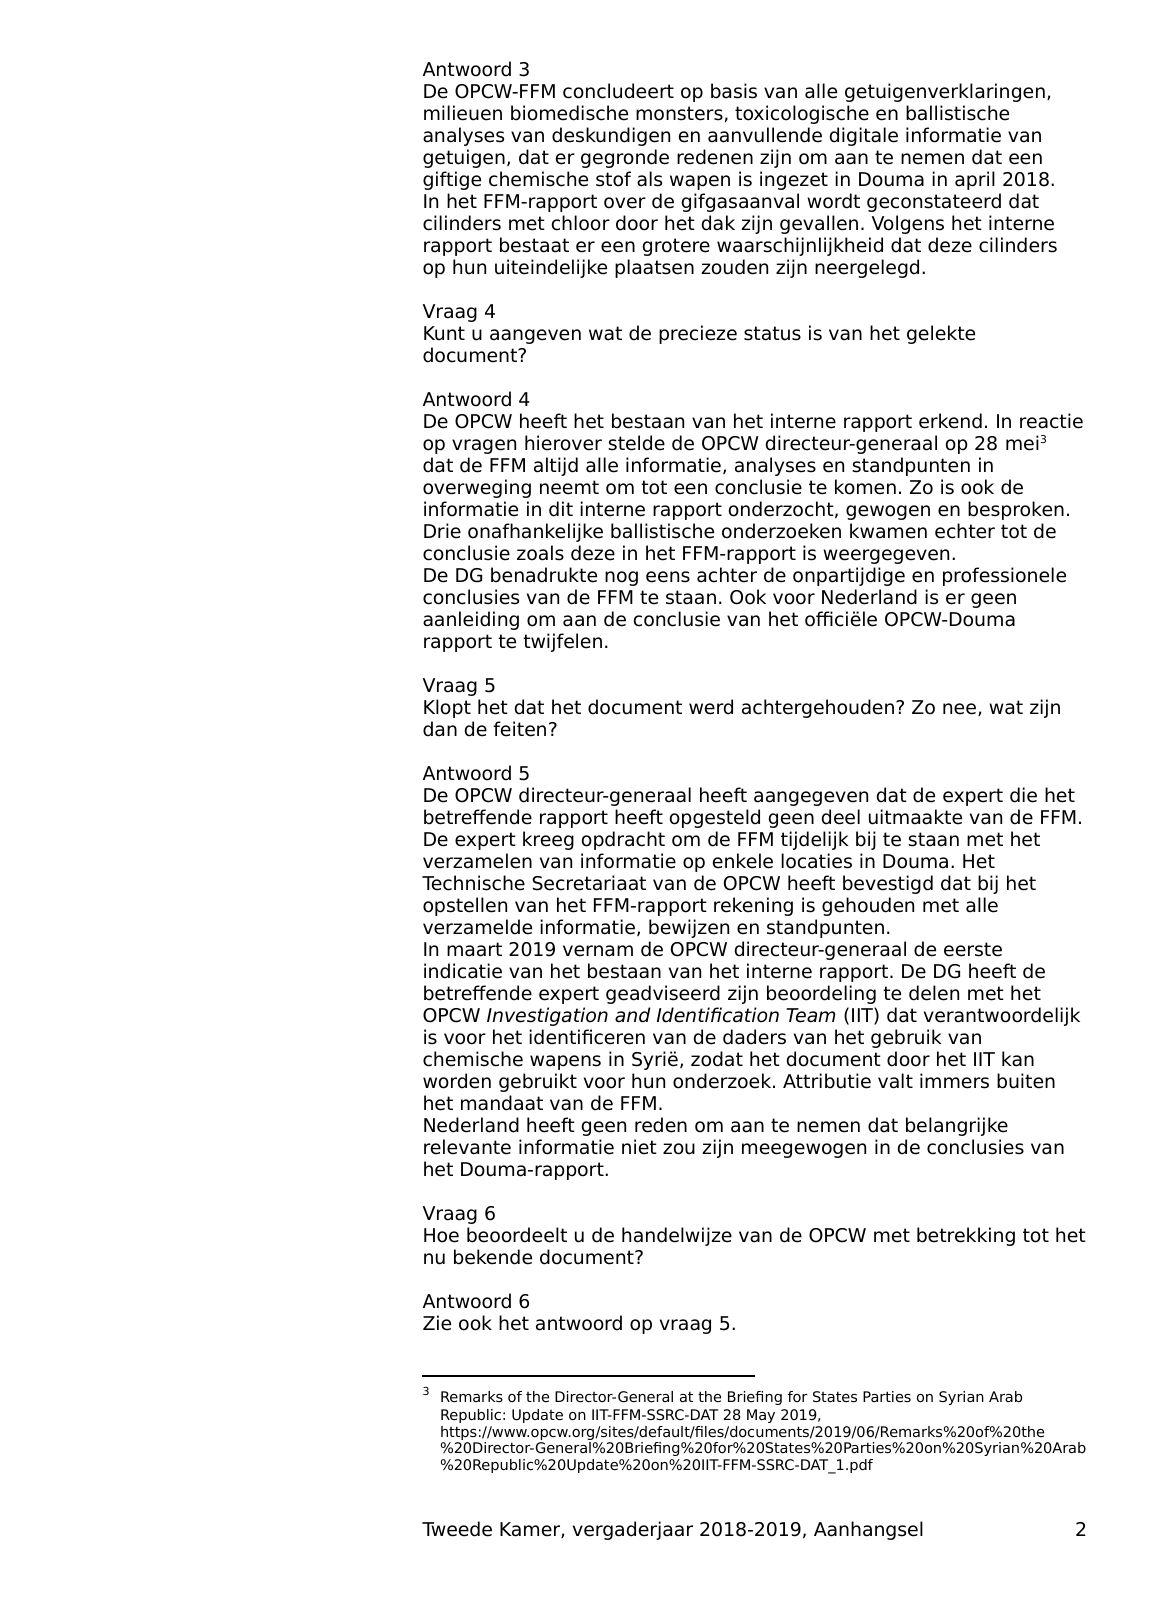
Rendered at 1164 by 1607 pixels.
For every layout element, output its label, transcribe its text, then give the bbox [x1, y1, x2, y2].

text De DG benadrukte nog eens achter de onpartijdige en professionele conclusies van de FFM te staan. Ook voor Nederland is er geen aanleiding om aan de conclusie van het officiële OPCW-Douma rapport te twijfelen. [422, 565, 1087, 653]
text Zie ook het antwoord op vraag 5. [422, 1313, 1087, 1335]
text Nederland heeft geen reden om aan te nemen dat belangrijke relevante informatie niet zou zijn meegewogen in de conclusies van het Douma-rapport. [422, 1115, 1087, 1181]
text Antwoord 4 [422, 389, 1087, 411]
text Kunt u aangeven wat de precieze status is van het gelekte document? [422, 323, 1087, 367]
text De OPCW-FFM concludeert op basis van alle getuigenverklaringen, milieuen biomedische monsters, toxicologische en ballistische analyses van deskundigen en aanvullende digitale informatie van getuigen, dat er gegronde redenen zijn om aan te nemen dat een giftige chemische stof als wapen is ingezet in Douma in april 2018. [422, 81, 1087, 191]
text Vraag 4 [422, 301, 1087, 323]
text Antwoord 3 [422, 59, 1087, 81]
text De OPCW directeur-generaal heeft aangegeven dat de expert die het betreffende rapport heeft opgesteld geen deel uitmaakte van de FFM. De expert kreeg opdracht om de FFM tijdelijk bij te staan met het verzamelen van informatie op enkele locaties in Douma. Het Technische Secretariaat van de OPCW heeft bevestigd dat bij het opstellen van het FFM-rapport rekening is gehouden met alle verzamelde informatie, bewijzen en standpunten. [422, 785, 1087, 939]
text In het FFM-rapport over de gifgasaanval wordt geconstateerd dat cilinders met chloor door het dak zijn gevallen. Volgens het interne rapport bestaat er een grotere waarschijnlijkheid dat deze cilinders op hun uiteindelijke plaatsen zouden zijn neergelegd. [422, 191, 1087, 279]
text Vraag 5 [422, 675, 1087, 697]
text Vraag 6 [422, 1203, 1087, 1225]
text Antwoord 5 [422, 763, 1087, 785]
text Remarks of the Director-General at the Briefing for States Parties on Syrian Arab Republic: Update on IIT-FFM-SSRC-DAT 28 May 2019, https://www.opcw.org/sites/default/files/documents/2019/06/Remarks%20of%20the%20Director-General%20Briefing%20for%20States%20Parties%20on%20Syrian%20Arab%20Republic%20Update%20on%20IIT-FFM-SSRC-DAT_1.pdf [422, 1385, 1087, 1474]
text Hoe beoordeelt u de handelwijze van de OPCW met betrekking tot het nu bekende document? [422, 1225, 1087, 1269]
text De OPCW heeft het bestaan van het interne rapport erkend. In reactie op vragen hierover stelde de OPCW directeur-generaal op 28 mei dat de FFM altijd alle informatie, analyses en standpunten in overweging neemt om tot een conclusie te komen. Zo is ook de informatie in dit interne rapport onderzocht, gewogen en besproken. Drie onafhankelijke ballistische onderzoeken kwamen echter tot de conclusie zoals deze in het FFM-rapport is weergegeven. [422, 411, 1087, 565]
text Klopt het dat het document werd achtergehouden? Zo nee, wat zijn dan de feiten? [422, 697, 1087, 741]
text Antwoord 6 [422, 1291, 1087, 1313]
text In maart 2019 vernam de OPCW directeur-generaal de eerste indicatie van het bestaan van het interne rapport. De DG heeft de betreffende expert geadviseerd zijn beoordeling te delen met het OPCW Investigation and Identification Team (IIT) dat verantwoordelijk is voor het identificeren van de daders van het gebruik van chemische wapens in Syrië, zodat het document door het IIT kan worden gebruikt voor hun onderzoek. Attributie valt immers buiten het mandaat van de FFM. [422, 939, 1087, 1115]
